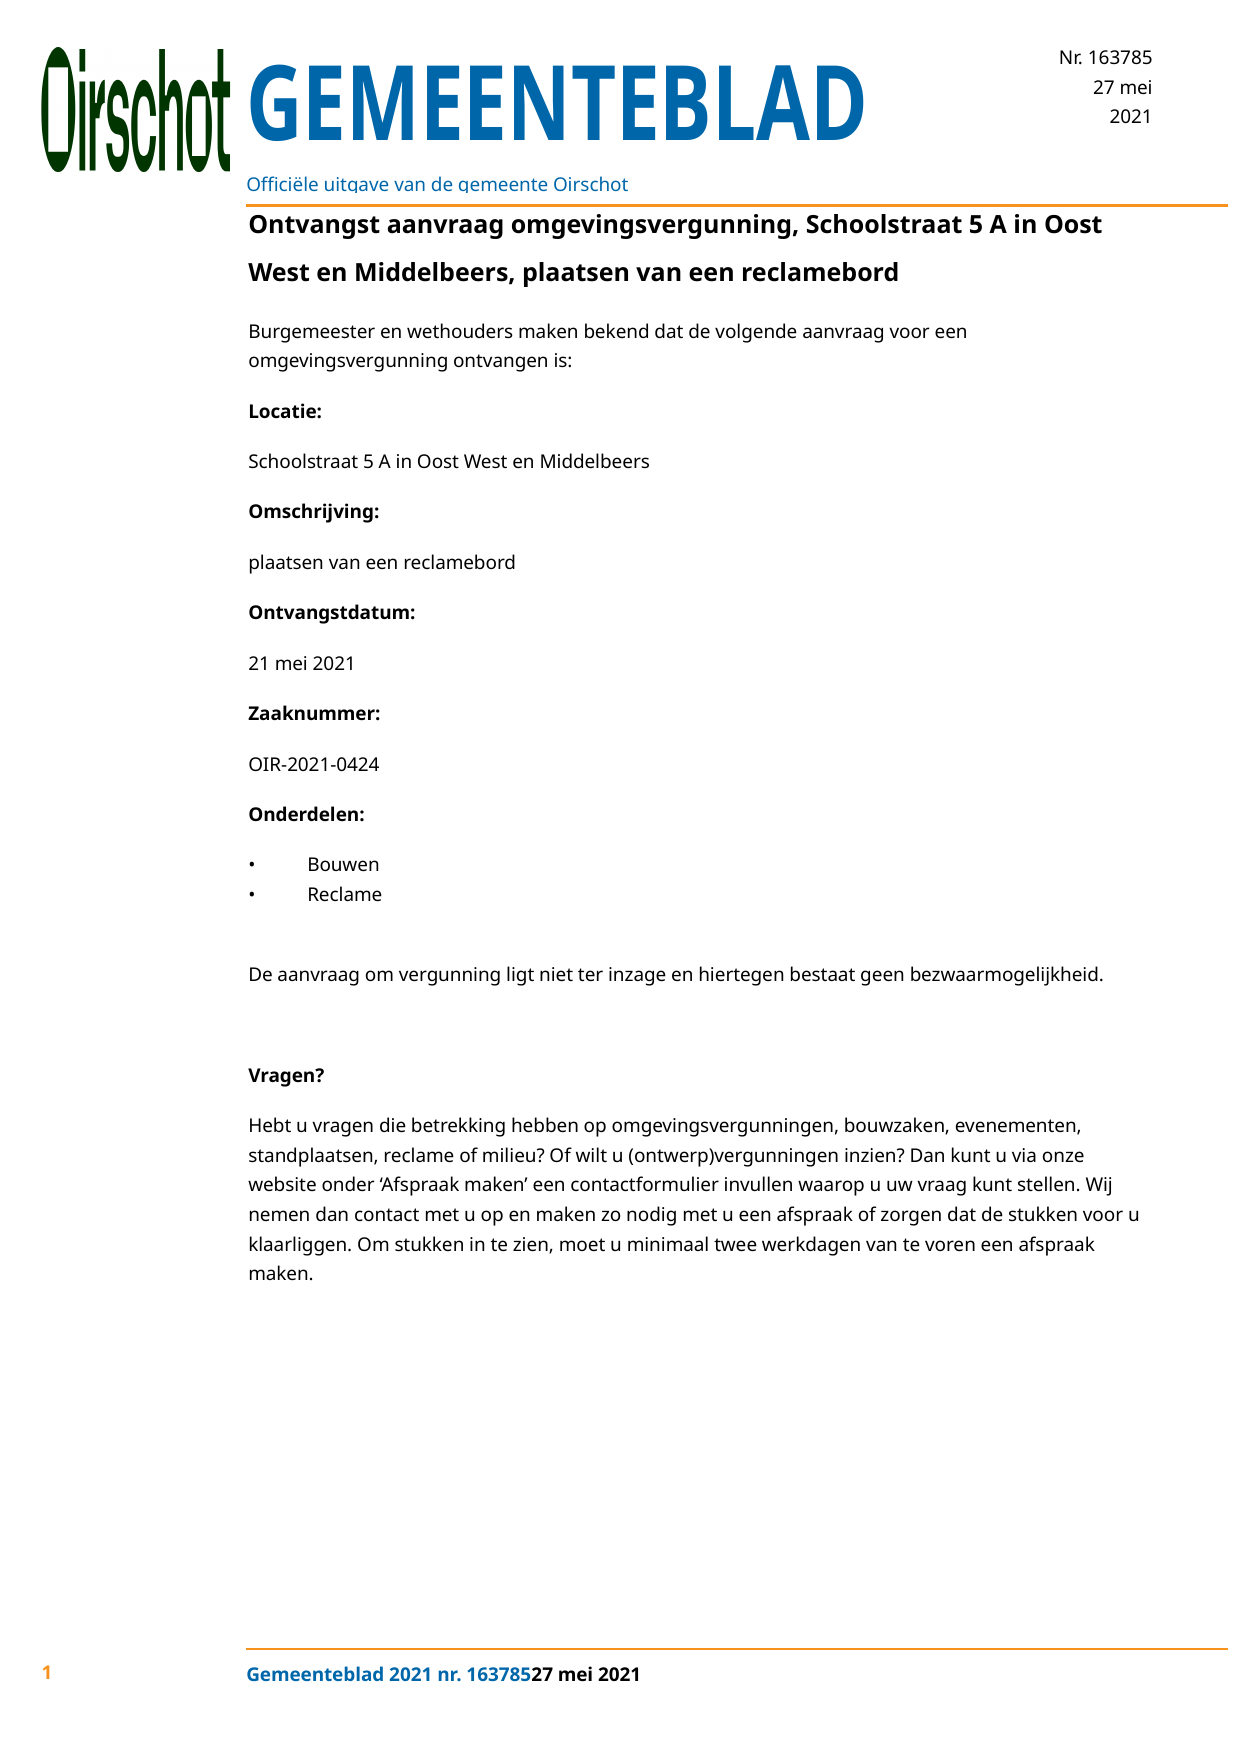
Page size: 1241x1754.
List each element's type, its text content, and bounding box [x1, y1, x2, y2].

text OIR-2021-0424 [248, 751, 1152, 777]
picture [41, 47, 231, 172]
text Zaaknummer: [248, 700, 1152, 726]
text Omschrijving: [248, 499, 1152, 524]
text Schoolstraat 5 A in Oost West en Middelbeers [248, 448, 1152, 474]
text plaatsen van een reclamebord [248, 549, 1152, 575]
text Burgemeester en wethouders maken bekend dat de volgende aanvraag voor een omgevingsvergunning ontvangen is: [248, 318, 1152, 373]
text 21 mei 2021 [248, 650, 1152, 676]
text Ontvangst aanvraag omgevingsvergunning, Schoolstraat 5 A in Oost West en Middelbeers, plaatsen van een reclamebord [248, 207, 1152, 288]
text Hebt u vragen die betrekking hebben op omgevingsvergunningen, bouwzaken, evenementen, standplaatsen, reclame of milieu? Of wilt u (ontwerp)vergunningen inzien? Dan kunt u via onze website onder ‘Afspraak maken’ een contactformulier invullen waarop u uw vraag kunt stellen. Wij nemen dan contact met u op en maken zo nodig met u een afspraak of zorgen dat de stukken voor u klaarliggen. Om stukken in te zien, moet u minimaal twee werkdagen van te voren een afspraak maken. [248, 1112, 1152, 1286]
list Reclame [248, 881, 1152, 907]
text De aanvraag om vergunning ligt niet ter inzage en hiertegen bestaat geen bezwaarmogelijkheid. [248, 961, 1152, 987]
text Vragen? [248, 1062, 1152, 1088]
text Ontvangstdatum: [248, 599, 1152, 625]
list Bouwen [248, 852, 1152, 877]
text Onderdelen: [248, 801, 1152, 827]
text Locatie: [248, 398, 1152, 424]
